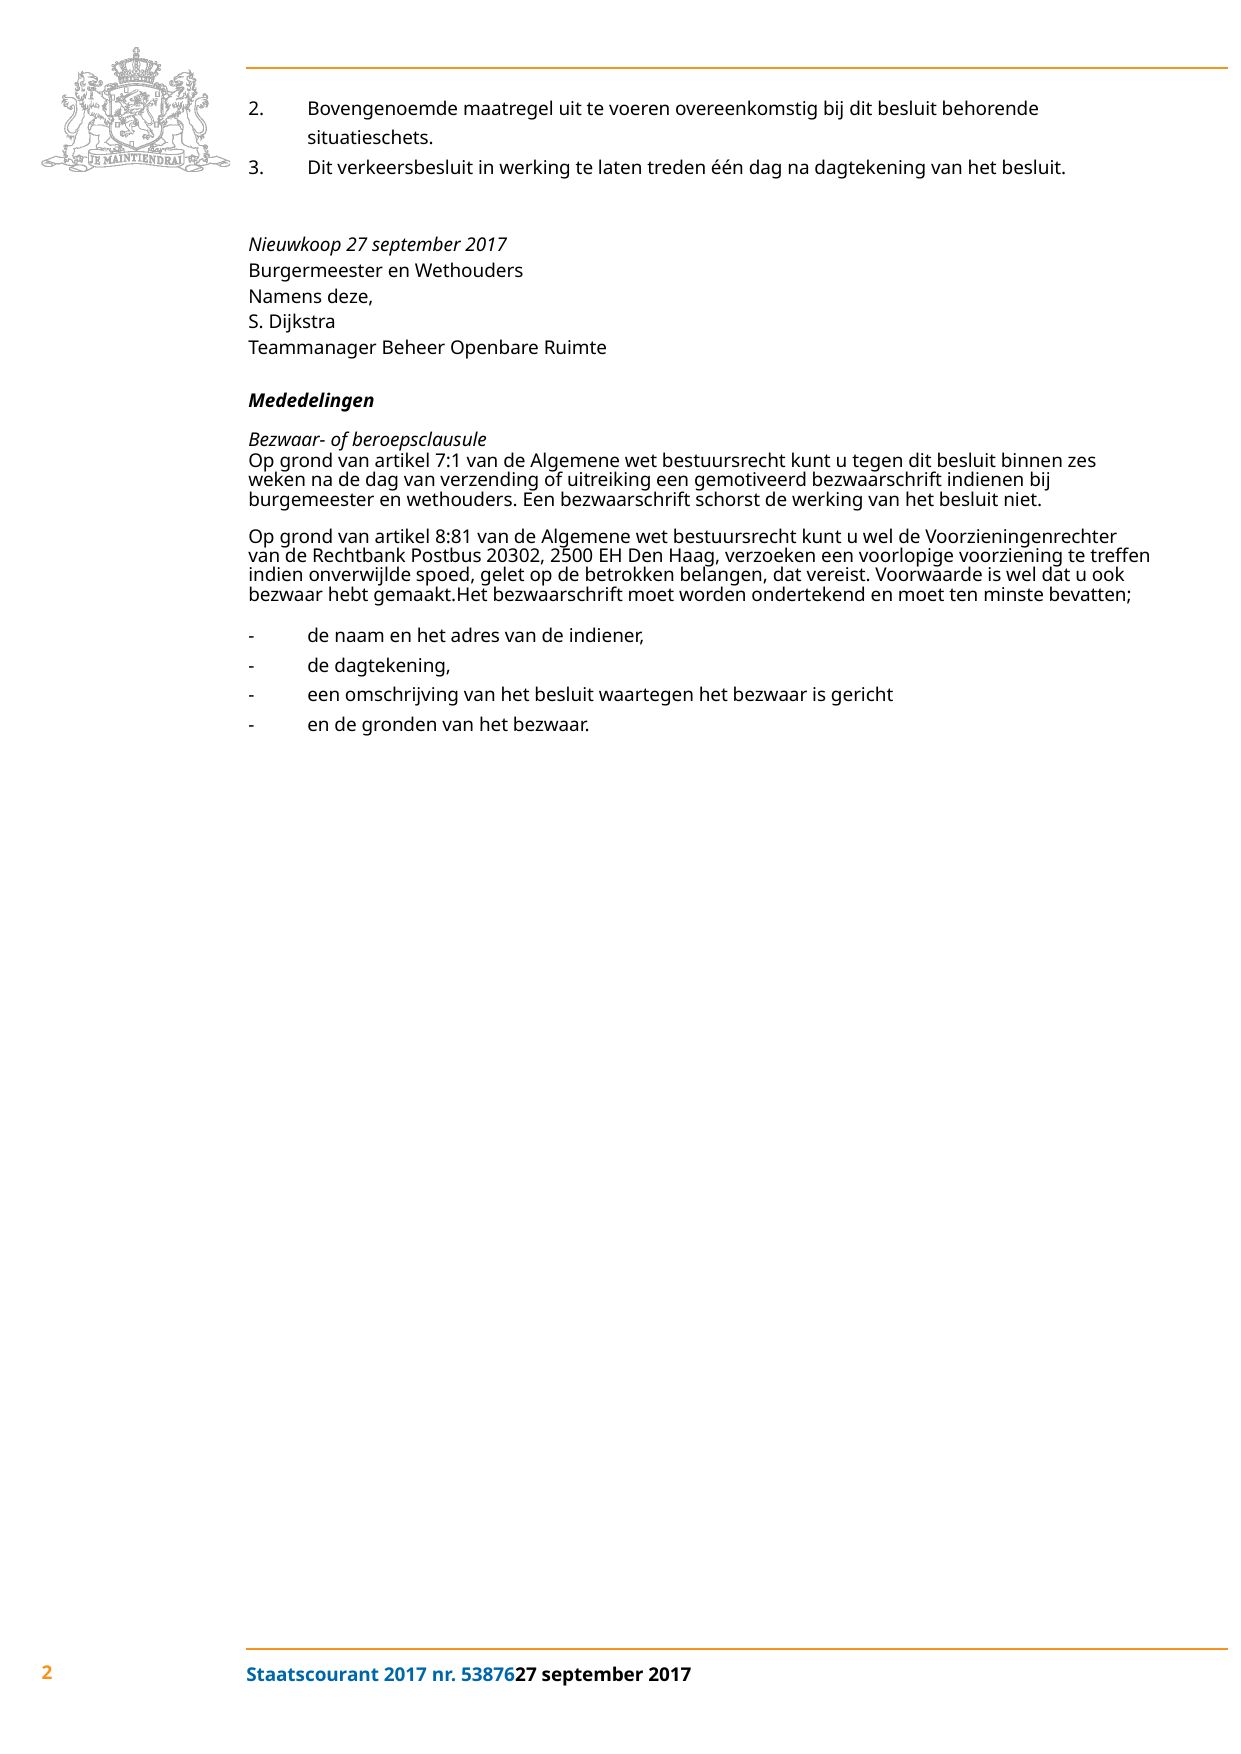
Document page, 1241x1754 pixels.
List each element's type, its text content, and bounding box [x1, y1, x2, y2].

text Mededelingen [248, 387, 1152, 413]
picture [41, 47, 231, 172]
list Bovengenoemde maatregel uit te voeren overeenkomstig bij dit besluit behorende situatieschets. [248, 95, 1152, 150]
list een omschrijving van het besluit waartegen het bezwaar is gericht [248, 682, 1152, 707]
list en de gronden van het bezwaar. [248, 711, 1152, 737]
text S. Dijkstra [248, 308, 1152, 334]
list de naam en het adres van de indiener, [248, 622, 1152, 648]
text Namens deze, [248, 283, 1152, 308]
list de dagtekening, [248, 652, 1152, 678]
list Dit verkeersbesluit in werking te laten treden één dag na dagtekening van het besluit. [248, 154, 1152, 180]
text Op grond van artikel 8:81 van de Algemene wet bestuursrecht kunt u wel de Voorzieningenrechter van de Rechtbank Postbus 20302, 2500 EH Den Haag, verzoeken een voorlopige voorziening te treffen indien onverwijlde spoed, gelet op de betrokken belangen, dat vereist. Voorwaarde is wel dat u ook bezwaar hebt gemaakt.Het bezwaarschrift moet worden ondertekend en moet ten minste bevatten; [248, 528, 1152, 605]
text Burgermeester en Wethouders [248, 257, 1152, 283]
text Op grond van artikel 7:1 van de Algemene wet bestuursrecht kunt u tegen dit besluit binnen zes weken na de dag van verzending of uitreiking een gemotiveerd bezwaarschrift indienen bij burgemeester en wethouders. Een bezwaarschrift schorst de werking van het besluit niet. [248, 452, 1152, 510]
text Teammanager Beheer Openbare Ruimte [248, 334, 1152, 360]
text Bezwaar- of beroepsclausule [248, 426, 1152, 452]
text Nieuwkoop 27 september 2017 [248, 231, 1152, 257]
